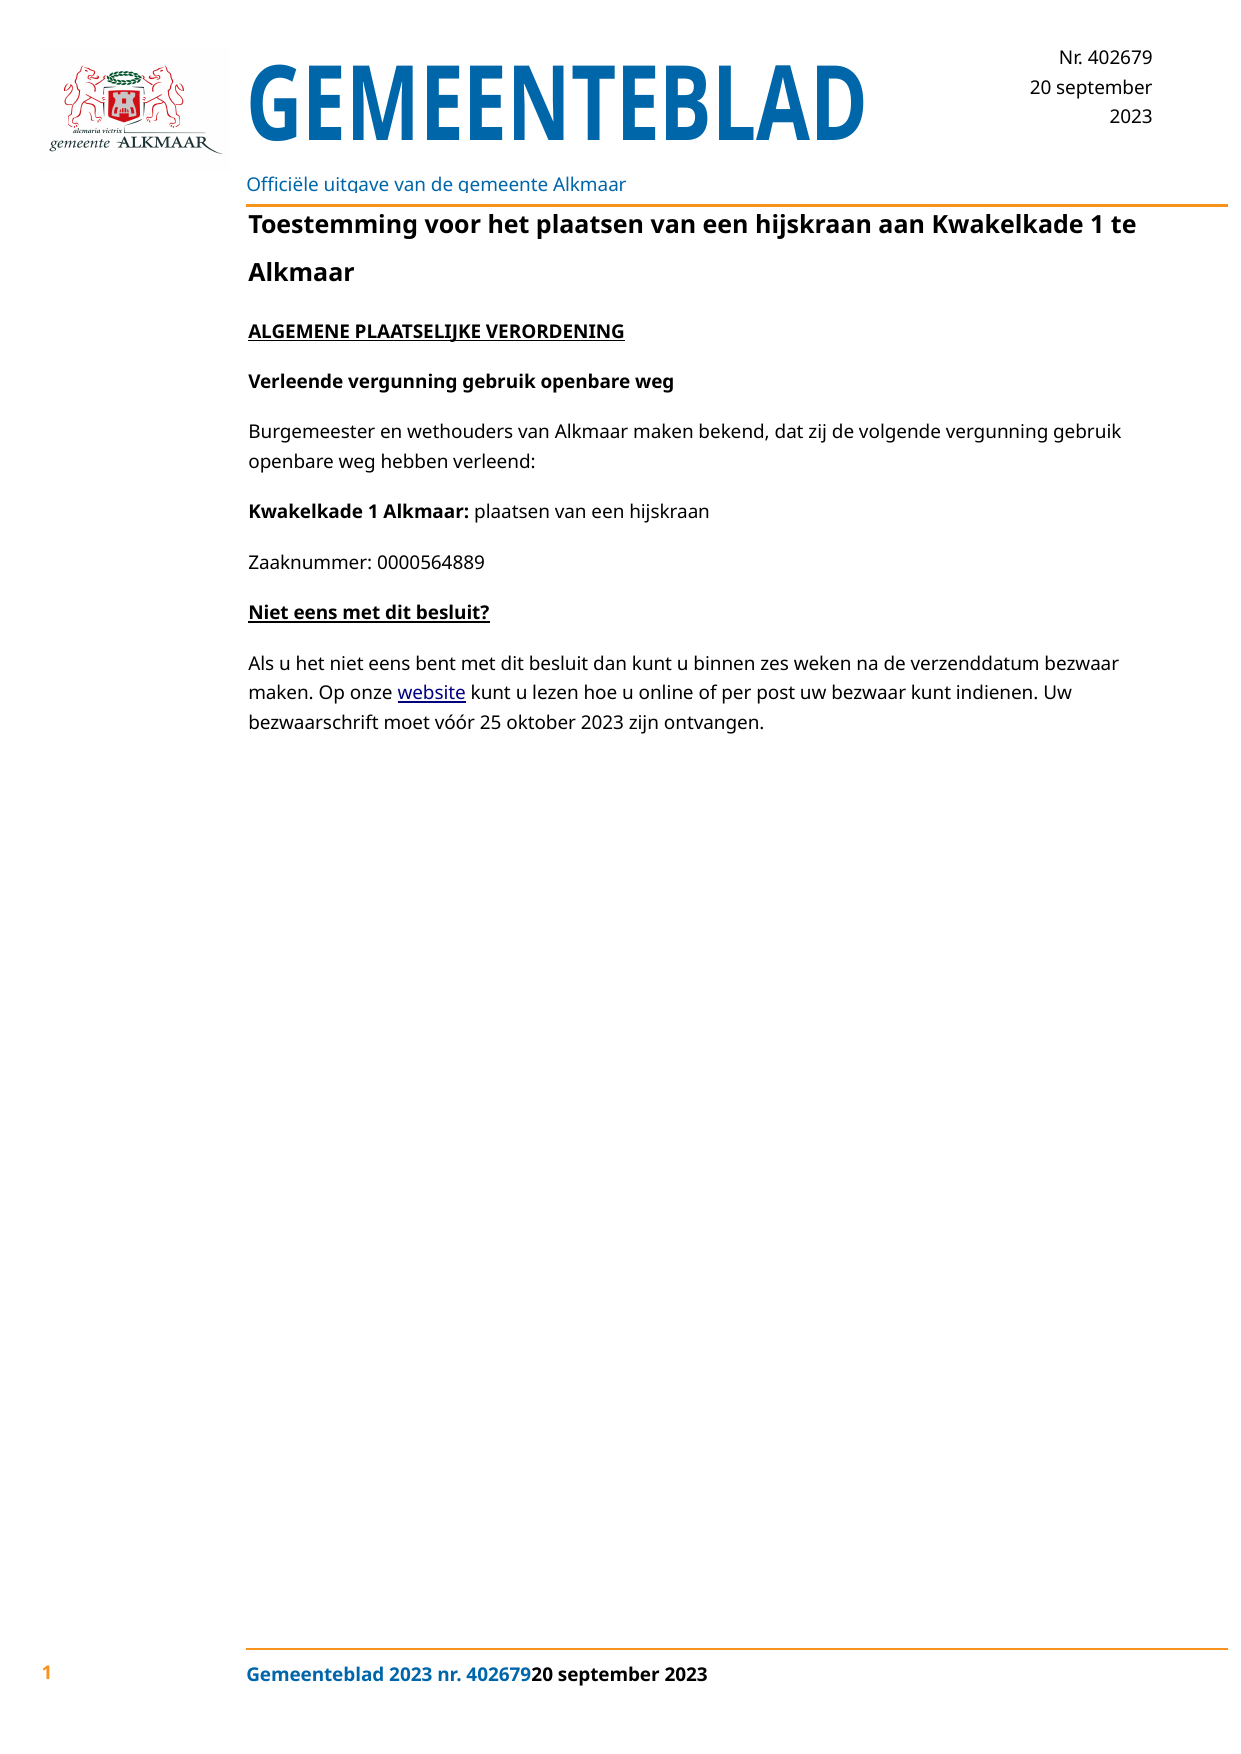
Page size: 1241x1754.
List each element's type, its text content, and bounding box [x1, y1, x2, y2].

text Verleende vergunning gebruik openbare weg [248, 368, 1152, 394]
text Zaaknummer: 0000564889 [248, 549, 1152, 575]
text Als u het niet eens bent met dit besluit dan kunt u binnen zes weken na de verzenddatum bezwaar maken. Op onze website kunt u lezen hoe u online of per post uw bezwaar kunt indienen. Uw bezwaarschrift moet vóór 25 oktober 2023 zijn ontvangen. [248, 650, 1152, 735]
text Toestemming voor het plaatsen van een hijskraan aan Kwakelkade 1 te Alkmaar [248, 207, 1152, 288]
text Burgemeester en wethouders van Alkmaar maken bekend, dat zij de volgende vergunning gebruik openbare weg hebben verleend: [248, 419, 1152, 474]
text Niet eens met dit besluit? [248, 599, 1152, 625]
text ALGEMENE PLAATSELIJKE VERORDENING [248, 318, 1152, 344]
picture [41, 47, 231, 172]
text Kwakelkade 1 Alkmaar: plaatsen van een hijskraan [248, 499, 1152, 524]
